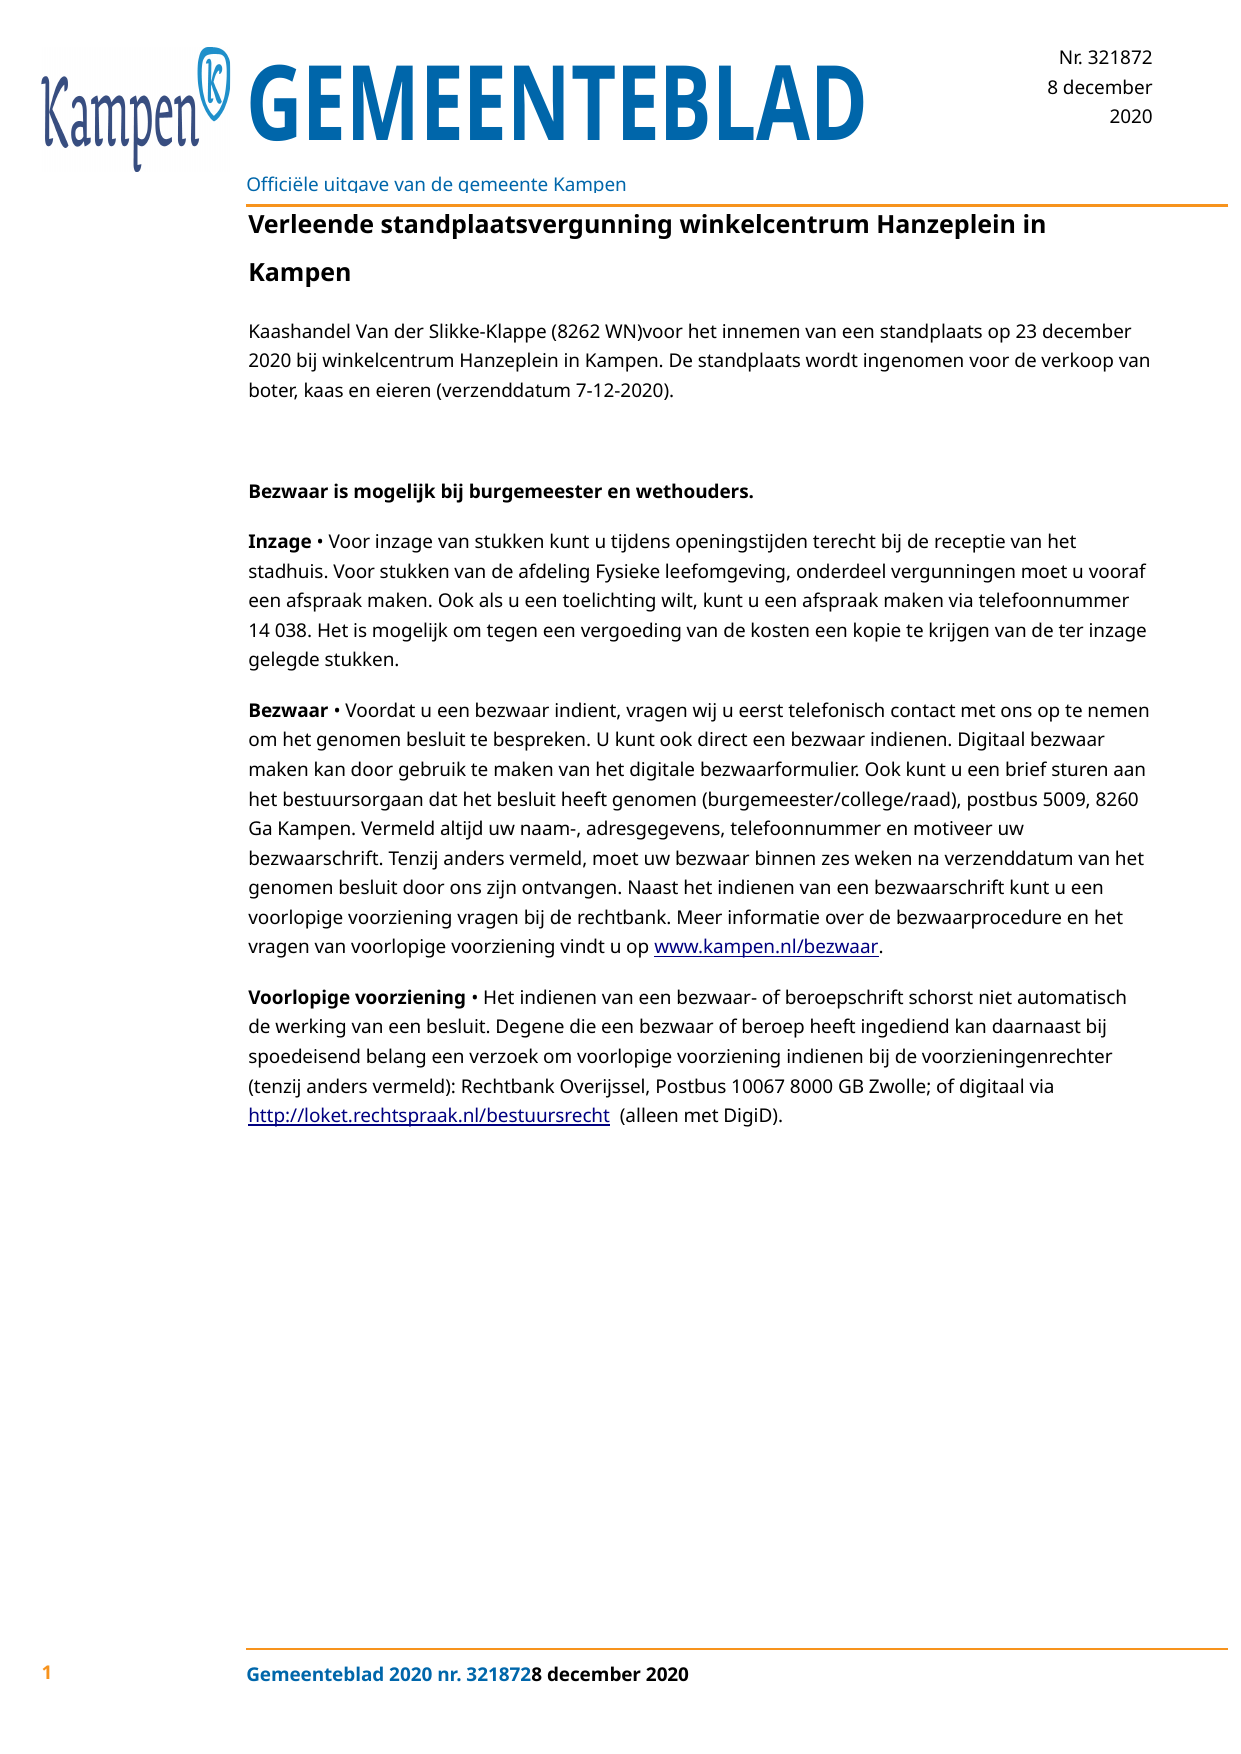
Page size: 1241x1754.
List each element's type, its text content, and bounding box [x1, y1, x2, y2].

text Inzage • Voor inzage van stukken kunt u tijdens openingstijden terecht bij de receptie van het stadhuis. Voor stukken van de afdeling Fysieke leefomgeving, onderdeel vergunningen moet u vooraf een afspraak maken. Ook als u een toelichting wilt, kunt u een afspraak maken via telefoonnummer 14 038. Het is mogelijk om tegen een vergoeding van de kosten een kopie te krijgen van de ter inzage gelegde stukken. [248, 528, 1152, 672]
picture [41, 47, 231, 172]
text Voorlopige voorziening • Het indienen van een bezwaar- of beroepschrift schorst niet automatisch de werking van een besluit. Degene die een bezwaar of beroep heeft ingediend kan daarnaast bij spoedeisend belang een verzoek om voorlopige voorziening indienen bij de voorzieningenrechter (tenzij anders vermeld): Rechtbank Overijssel, Postbus 10067 8000 GB Zwolle; of digitaal via http://loket.rechtspraak.nl/bestuursrecht (alleen met DigiD). [248, 984, 1152, 1128]
text Kaashandel Van der Slikke-Klappe (8262 WN)voor het innemen van een standplaats op 23 december 2020 bij winkelcentrum Hanzeplein in Kampen. De standplaats wordt ingenomen voor de verkoop van boter, kaas en eieren (verzenddatum 7-12-2020). [248, 318, 1152, 403]
text Bezwaar is mogelijk bij burgemeester en wethouders. [248, 478, 1152, 504]
text Bezwaar • Voordat u een bezwaar indient, vragen wij u eerst telefonisch contact met ons op te nemen om het genomen besluit te bespreken. U kunt ook direct een bezwaar indienen. Digitaal bezwaar maken kan door gebruik te maken van het digitale bezwaarformulier. Ook kunt u een brief sturen aan het bestuursorgaan dat het besluit heeft genomen (burgemeester/college/raad), postbus 5009, 8260 Ga Kampen. Vermeld altijd uw naam-, adresgegevens, telefoonnummer en motiveer uw bezwaarschrift. Tenzij anders vermeld, moet uw bezwaar binnen zes weken na verzenddatum van het genomen besluit door ons zijn ontvangen. Naast het indienen van een bezwaarschrift kunt u een voorlopige voorziening vragen bij de rechtbank. Meer informatie over de bezwaarprocedure en het vragen van voorlopige voorziening vindt u op www.kampen.nl/bezwaar. [248, 697, 1152, 959]
text Verleende standplaatsvergunning winkelcentrum Hanzeplein in Kampen [248, 207, 1152, 288]
